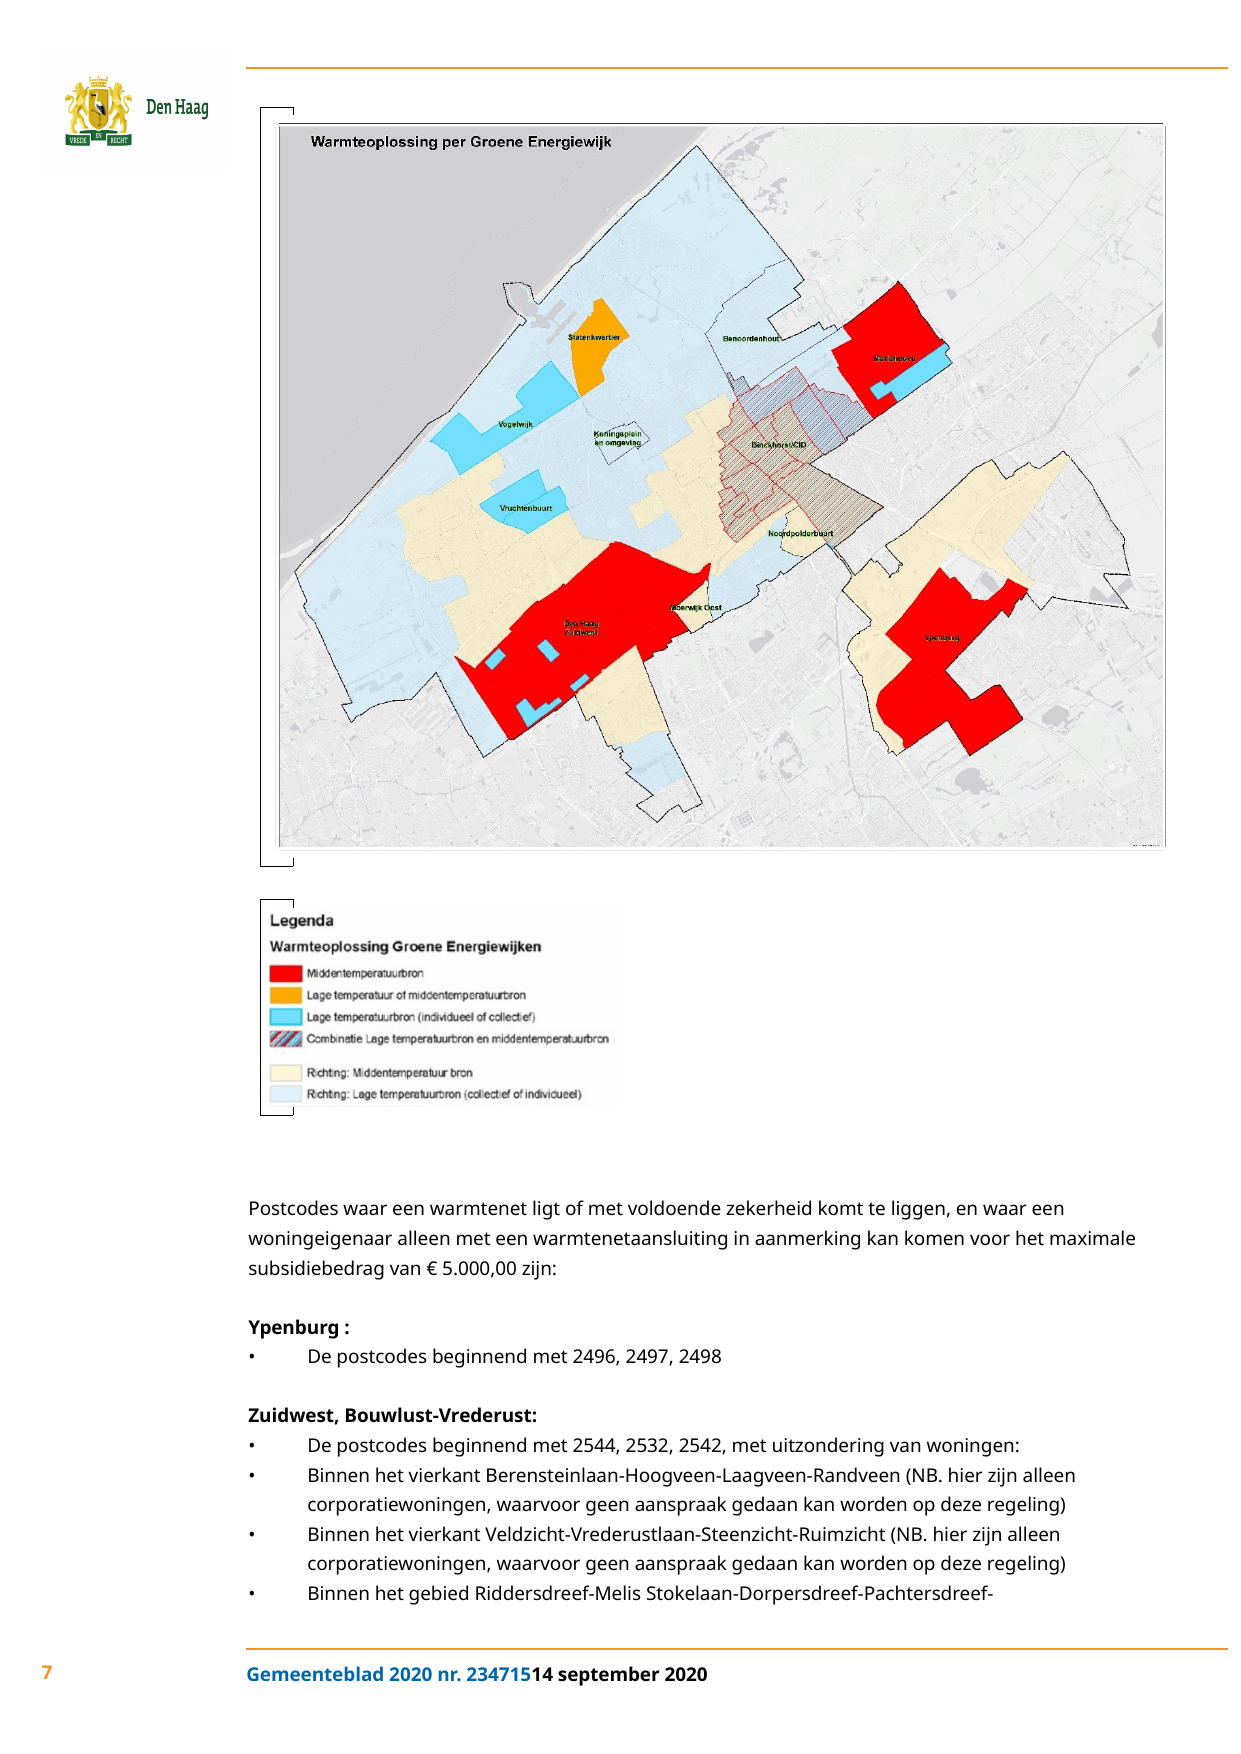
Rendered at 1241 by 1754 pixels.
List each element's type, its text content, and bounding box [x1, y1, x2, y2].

list Binnen het vierkant Veldzicht-Vrederustlaan-Steenzicht-Ruimzicht (NB. hier zijn alleen corporatiewoningen, waarvoor geen aanspraak gedaan kan worden op deze regeling) [248, 1521, 1152, 1576]
text Zuidwest, Bouwlust-Vrederust: [248, 1403, 1152, 1428]
picture [41, 47, 231, 172]
list Binnen het vierkant Berensteinlaan-Hoogveen-Laagveen-Randveen (NB. hier zijn alleen corporatiewoningen, waarvoor geen aanspraak gedaan kan worden op deze regeling) [248, 1462, 1152, 1517]
list De postcodes beginnend met 2544, 2532, 2542, met uitzondering van woningen: [248, 1432, 1152, 1458]
text Postcodes waar een warmtenet ligt of met voldoende zekerheid komt te liggen, en waar een woningeigenaar alleen met een warmtenetaansluiting in aanmerking kan komen voor het maximale subsidiebedrag van € 5.000,00 zijn: [248, 1196, 1152, 1281]
list De postcodes beginnend met 2496, 2497, 2498 [248, 1343, 1152, 1369]
text Ypenburg : [248, 1314, 1152, 1340]
picture [268, 115, 1173, 858]
list Binnen het gebied Riddersdreef-Melis Stokelaan-Dorpersdreef-Pachtersdreef- [248, 1580, 1152, 1606]
picture [268, 908, 624, 1107]
